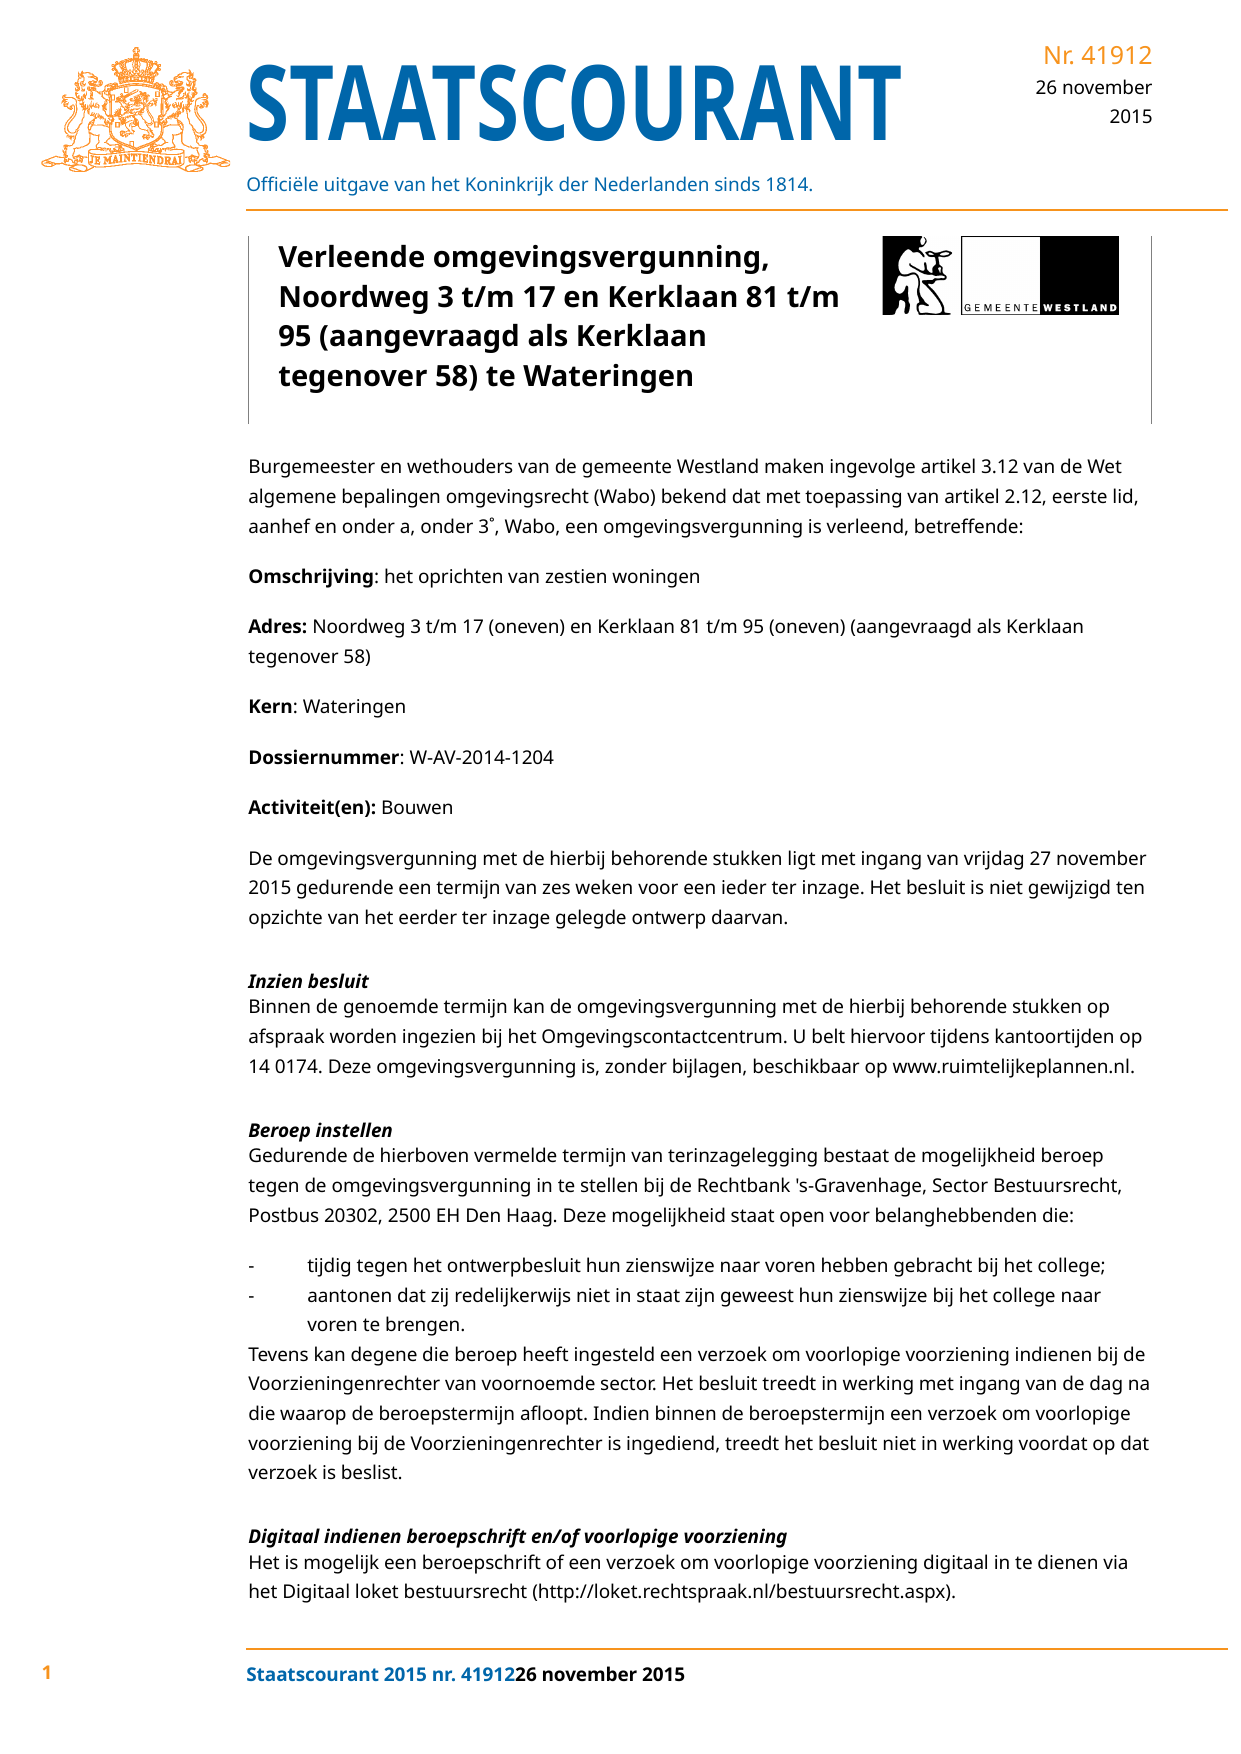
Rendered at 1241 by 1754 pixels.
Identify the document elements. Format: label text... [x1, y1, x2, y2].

picture [882, 236, 1119, 315]
text Omschrijving: het oprichten van zestien woningen [248, 563, 1152, 589]
text Tevens kan degene die beroep heeft ingesteld een verzoek om voorlopige voorziening indienen bij de Voorzieningenrechter van voornoemde sector. Het besluit treedt in werking met ingang van de dag na die waarop de beroepstermijn afloopt. Indien binnen de beroepstermijn een verzoek om voorlopige voorziening bij de Voorzieningenrechter is ingediend, treedt het besluit niet in werking voordat op dat verzoek is beslist. [248, 1341, 1152, 1485]
text Inzien besluit [248, 968, 1152, 994]
text De omgevingsvergunning met de hierbij behorende stukken ligt met ingang van vrijdag 27 november 2015 gedurende een termijn van zes weken voor een ieder ter inzage. Het besluit is niet gewijzigd ten opzichte van het eerder ter inzage gelegde ontwerp daarvan. [248, 845, 1152, 930]
text Adres: Noordweg 3 t/m 17 (oneven) en Kerklaan 81 t/m 95 (oneven) (aangevraagd als Kerklaan tegenover 58) [248, 614, 1152, 669]
text Binnen de genoemde termijn kan de omgevingsvergunning met de hierbij behorende stukken op afspraak worden ingezien bij het Omgevingscontactcentrum. U belt hiervoor tijdens kantoortijden op 14 0174. Deze omgevingsvergunning is, zonder bijlagen, beschikbaar op www.ruimtelijkeplannen.nl. [248, 994, 1152, 1079]
text Beroep instellen [248, 1117, 1152, 1143]
text Het is mogelijk een beroepschrift of een verzoek om voorlopige voorziening digitaal in te dienen via het Digitaal loket bestuursrecht (http://loket.rechtspraak.nl/bestuursrecht.aspx). [248, 1549, 1152, 1604]
text Dossiernummer: W-AV-2014-1204 [248, 744, 1152, 770]
text Gedurende de hierboven vermelde termijn van terinzagelegging bestaat de mogelijkheid beroep tegen de omgevingsvergunning in te stellen bij de Rechtbank 's-Gravenhage, Sector Bestuursrecht, Postbus 20302, 2500 EH Den Haag. Deze mogelijkheid staat open voor belanghebbenden die: [248, 1143, 1152, 1227]
table_header [850, 236, 1151, 424]
text Digitaal indienen beroepschrift en/of voorlopige voorziening [248, 1523, 1152, 1549]
table_header Verleende omgevingsvergunning, Noordweg 3 t/m 17 en Kerklaan 81 t/m 95 (aangevraagd als Kerklaan tegenover 58) te Wateringen [249, 236, 850, 424]
picture [41, 47, 231, 172]
list aantonen dat zij redelijkerwijs niet in staat zijn geweest hun zienswijze bij het college naar voren te brengen. [248, 1282, 1152, 1337]
text Kern: Wateringen [248, 694, 1152, 719]
text Activiteit(en): Bouwen [248, 794, 1152, 820]
text Burgemeester en wethouders van de gemeente Westland maken ingevolge artikel 3.12 van de Wet algemene bepalingen omgevingsrecht (Wabo) bekend dat met toepassing van artikel 2.12, eerste lid, aanhef en onder a, onder 3˚, Wabo, een omgevingsvergunning is verleend, betreffende: [248, 454, 1152, 538]
list tijdig tegen het ontwerpbesluit hun zienswijze naar voren hebben gebracht bij het college; [248, 1252, 1152, 1278]
